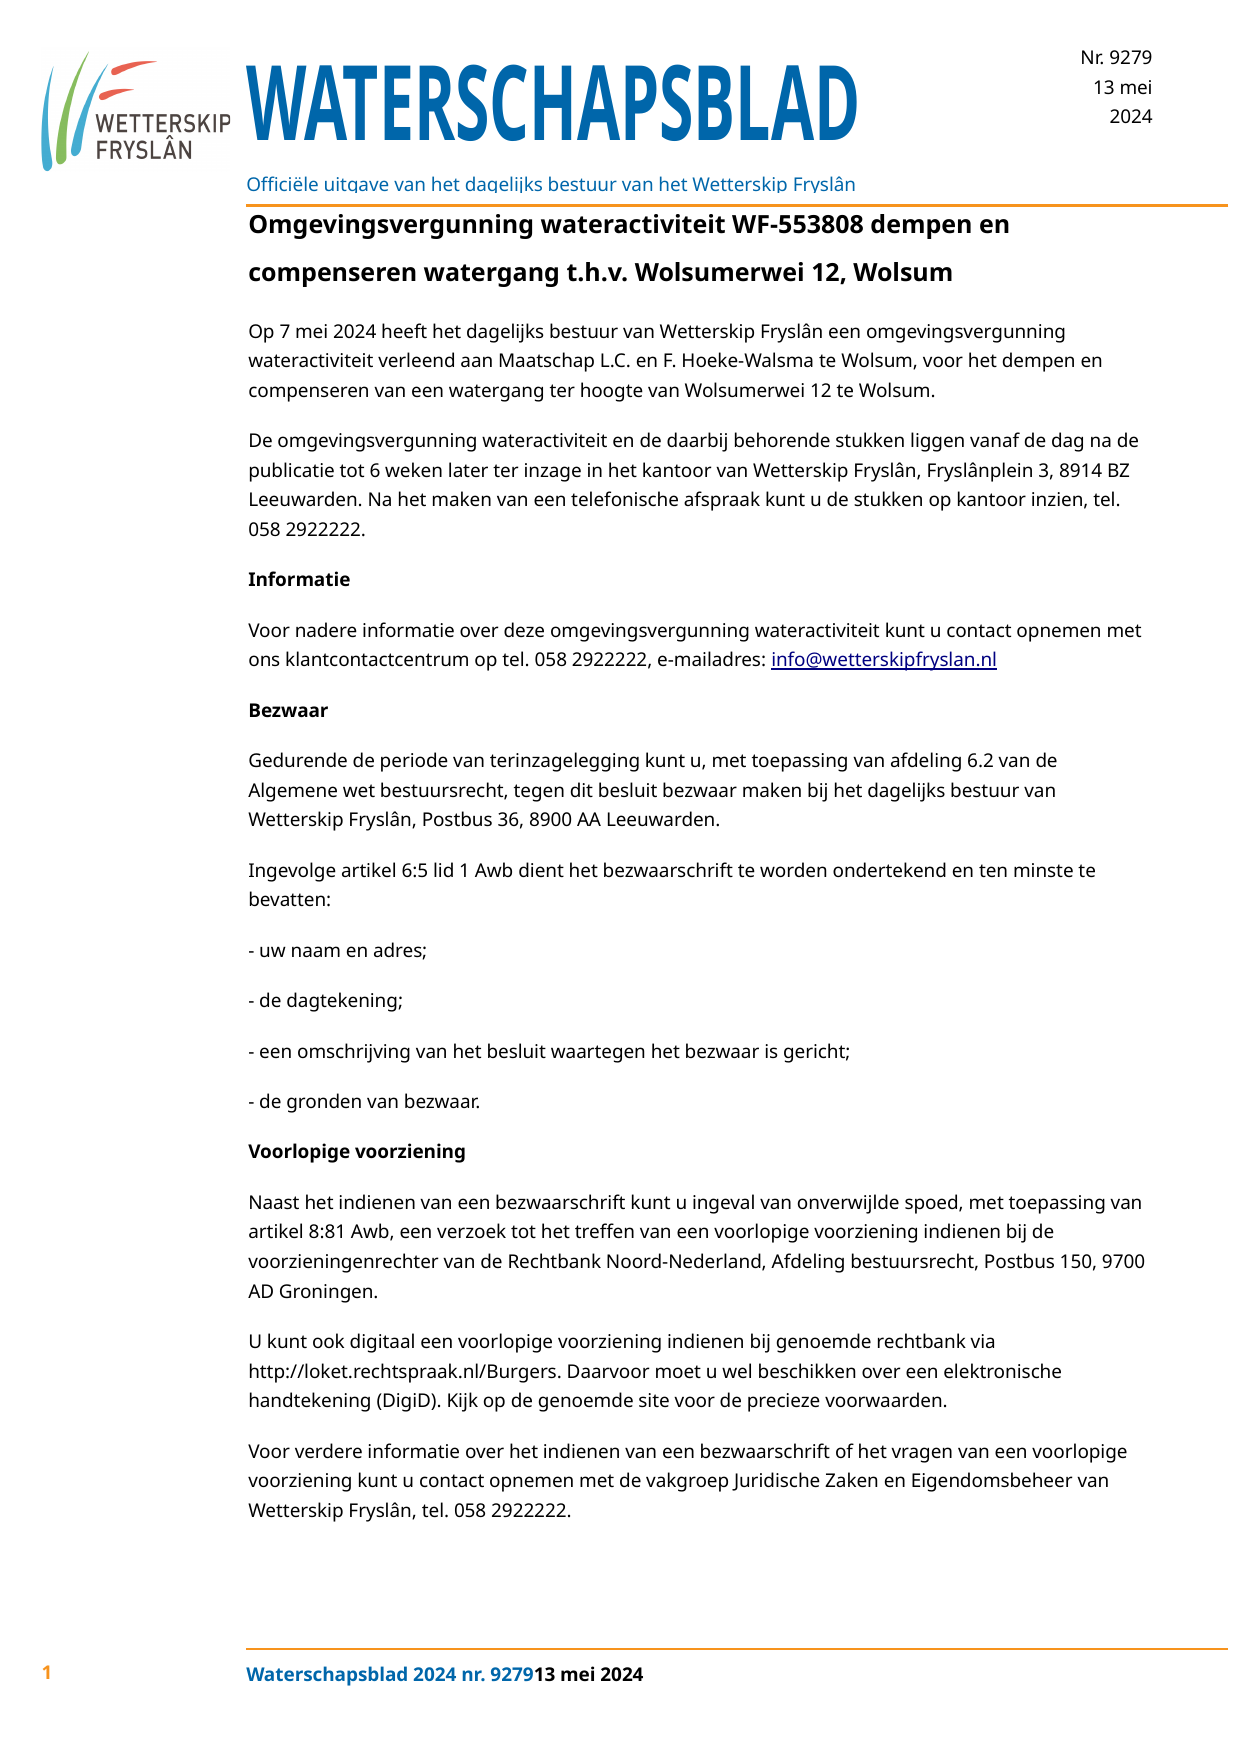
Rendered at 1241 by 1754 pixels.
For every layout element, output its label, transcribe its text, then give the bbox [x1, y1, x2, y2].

text De omgevingsvergunning wateractiviteit en de daarbij behorende stukken liggen vanaf de dag na de publicatie tot 6 weken later ter inzage in het kantoor van Wetterskip Fryslân, Fryslânplein 3, 8914 BZ Leeuwarden. Na het maken van een telefonische afspraak kunt u de stukken op kantoor inzien, tel. 058 2922222. [248, 427, 1152, 542]
text U kunt ook digitaal een voorlopige voorziening indienen bij genoemde rechtbank via http://loket.rechtspraak.nl/Burgers. Daarvoor moet u wel beschikken over een elektronische handtekening (DigiD). Kijk op de genoemde site voor de precieze voorwaarden. [248, 1328, 1152, 1413]
text - een omschrijving van het besluit waartegen het bezwaar is gericht; [248, 1038, 1152, 1064]
text Naast het indienen van een bezwaarschrift kunt u ingeval van onverwijlde spoed, met toepassing van artikel 8:81 Awb, een verzoek tot het treffen van een voorlopige voorziening indienen bij de voorzieningenrechter van de Rechtbank Noord-Nederland, Afdeling bestuursrecht, Postbus 150, 9700 AD Groningen. [248, 1189, 1152, 1304]
text Omgevingsvergunning wateractiviteit WF-553808 dempen en compenseren watergang t.h.v. Wolsumerwei 12, Wolsum [248, 207, 1152, 288]
text - uw naam en adres; [248, 937, 1152, 963]
text Gedurende de periode van terinzagelegging kunt u, met toepassing van afdeling 6.2 van de Algemene wet bestuursrecht, tegen dit besluit bezwaar maken bij het dagelijks bestuur van Wetterskip Fryslân, Postbus 36, 8900 AA Leeuwarden. [248, 747, 1152, 832]
picture [41, 47, 231, 172]
text Voor verdere informatie over het indienen van een bezwaarschrift of het vragen van een voorlopige voorziening kunt u contact opnemen met de vakgroep Juridische Zaken en Eigendomsbeheer van Wetterskip Fryslân, tel. 058 2922222. [248, 1438, 1152, 1523]
text Op 7 mei 2024 heeft het dagelijks bestuur van Wetterskip Fryslân een omgevingsvergunning wateractiviteit verleend aan Maatschap L.C. en F. Hoeke-Walsma te Wolsum, voor het dempen en compenseren van een watergang ter hoogte van Wolsumerwei 12 te Wolsum. [248, 318, 1152, 403]
text Voorlopige voorziening [248, 1139, 1152, 1164]
text - de gronden van bezwaar. [248, 1088, 1152, 1114]
text Informatie [248, 567, 1152, 592]
text Ingevolge artikel 6:5 lid 1 Awb dient het bezwaarschrift te worden ondertekend en ten minste te bevatten: [248, 857, 1152, 912]
text Voor nadere informatie over deze omgevingsvergunning wateractiviteit kunt u contact opnemen met ons klantcontactcentrum op tel. 058 2922222, e-mailadres: info@wetterskipfryslan.nl [248, 617, 1152, 672]
text Bezwaar [248, 697, 1152, 723]
text - de dagtekening; [248, 987, 1152, 1013]
